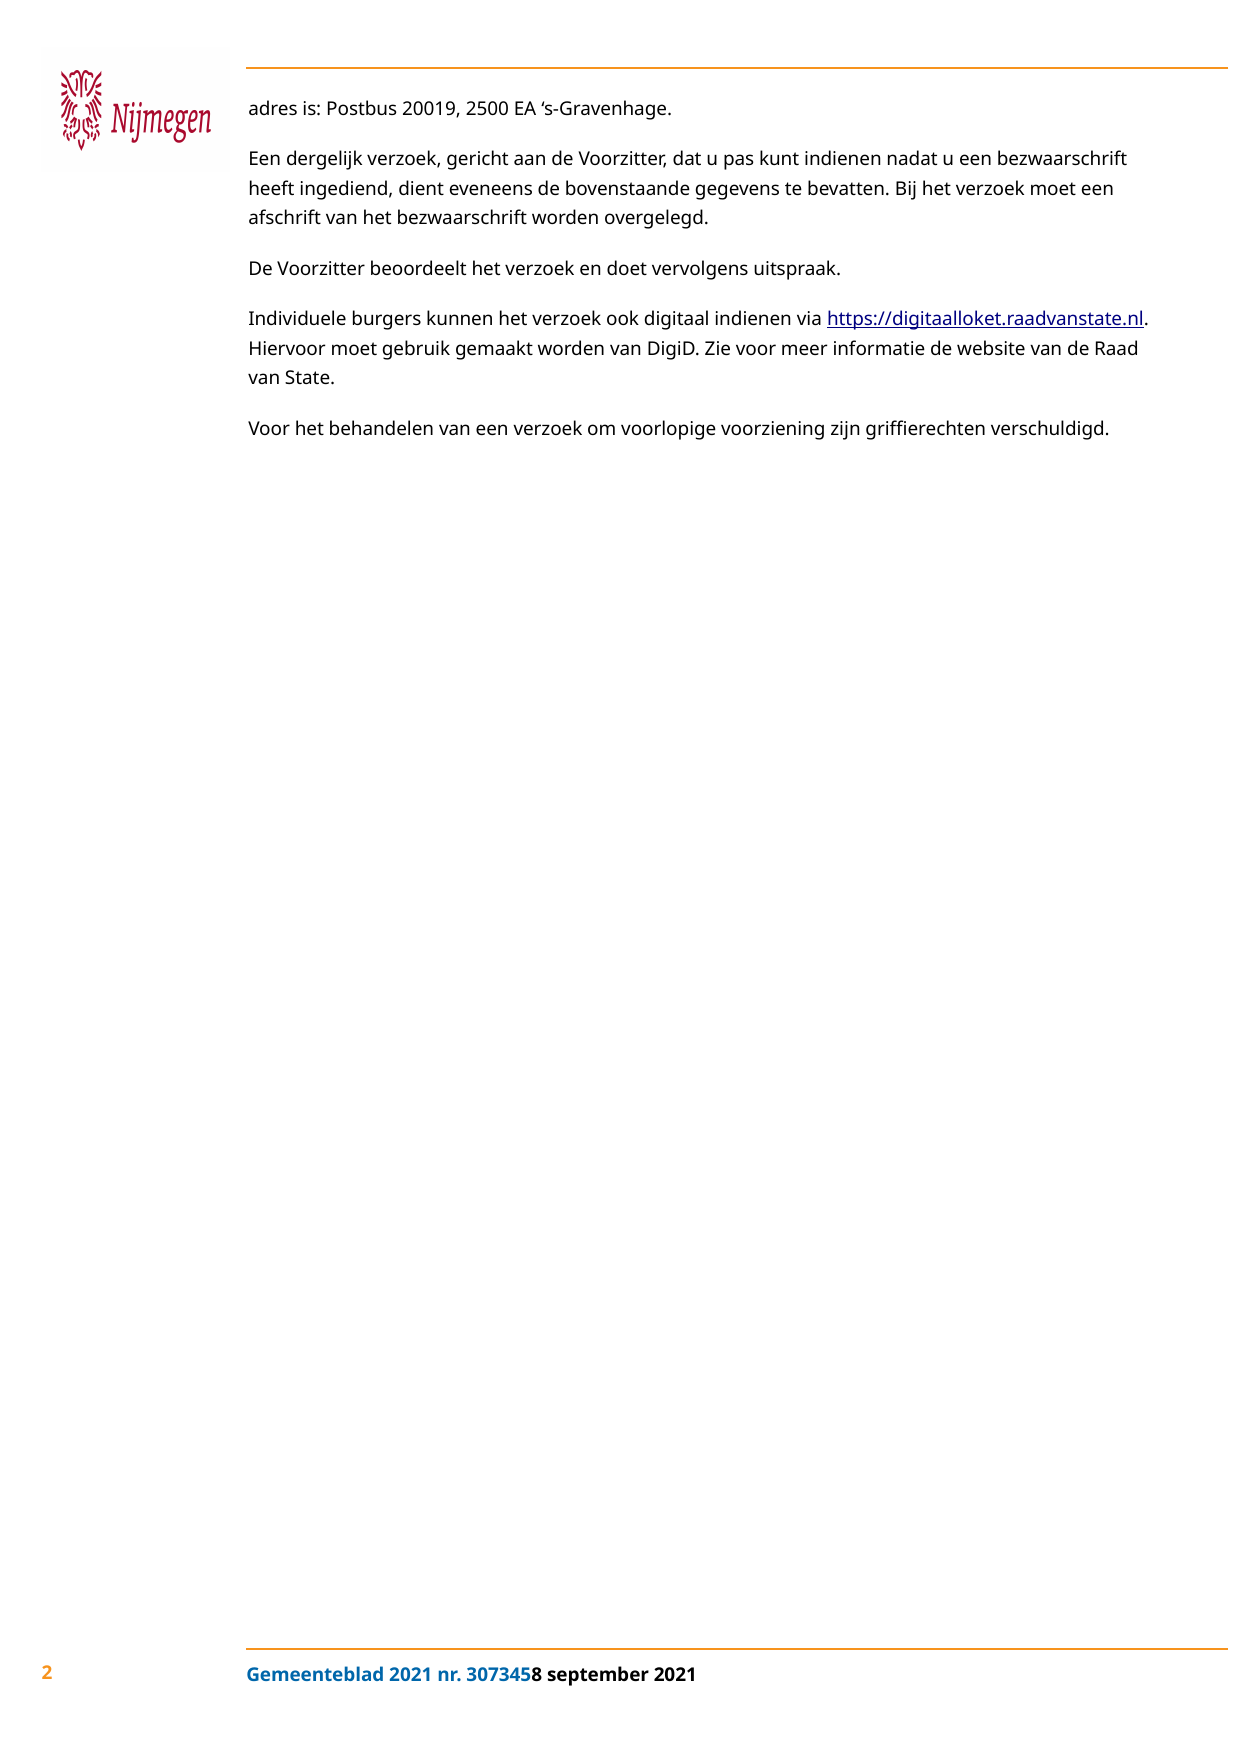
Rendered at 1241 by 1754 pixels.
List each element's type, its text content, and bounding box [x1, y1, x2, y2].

text Individuele burgers kunnen het verzoek ook digitaal indienen via https://digitaalloket.raadvanstate.nl. Hiervoor moet gebruik gemaakt worden van DigiD. Zie voor meer informatie de website van de Raad van State. [248, 305, 1152, 390]
picture [41, 47, 231, 172]
text Een dergelijk verzoek, gericht aan de Voorzitter, dat u pas kunt indienen nadat u een bezwaarschrift heeft ingediend, dient eveneens de bovenstaande gegevens te bevatten. Bij het verzoek moet een afschrift van het bezwaarschrift worden overgelegd. [248, 145, 1152, 230]
text De Voorzitter beoordeelt het verzoek en doet vervolgens uitspraak. [248, 255, 1152, 281]
text adres is: Postbus 20019, 2500 EA ‘s-Gravenhage. [248, 95, 1152, 121]
text Voor het behandelen van een verzoek om voorlopige voorziening zijn griffierechten verschuldigd. [248, 415, 1152, 441]
